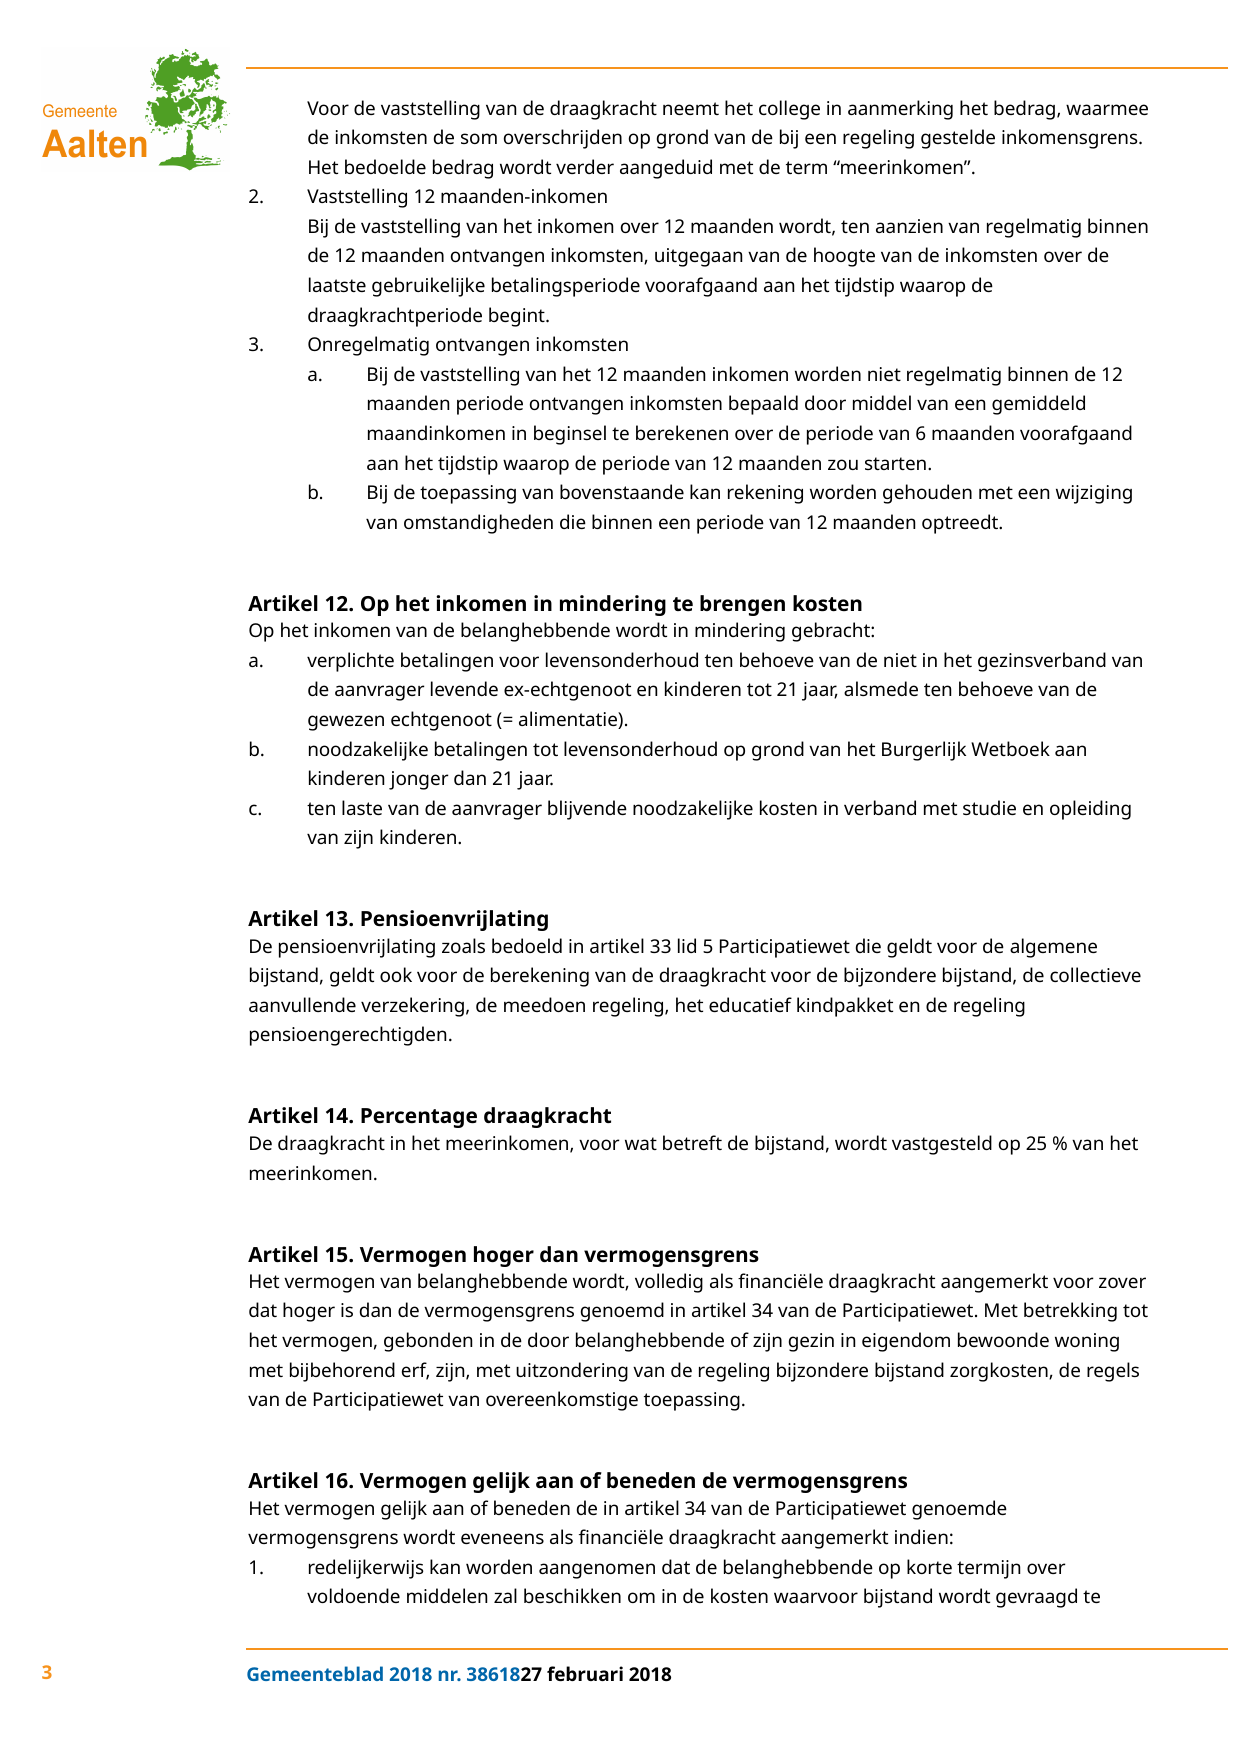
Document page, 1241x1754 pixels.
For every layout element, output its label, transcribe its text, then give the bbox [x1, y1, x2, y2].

text Artikel 16. Vermogen gelijk aan of beneden de vermogensgrens [248, 1466, 1152, 1495]
text Het vermogen gelijk aan of beneden de in artikel 34 van de Participatiewet genoemde vermogensgrens wordt eveneens als financiële draagkracht aangemerkt indien: [248, 1495, 1152, 1550]
list verplichte betalingen voor levensonderhoud ten behoeve van de niet in het gezinsverband van de aanvrager levende ex-echtgenoot en kinderen tot 21 jaar, alsmede ten behoeve van de gewezen echtgenoot (= alimentatie). [248, 647, 1152, 732]
list noodzakelijke betalingen tot levensonderhoud op grond van het Burgerlijk Wetboek aan kinderen jonger dan 21 jaar. [248, 736, 1152, 791]
text Het vermogen van belanghebbende wordt, volledig als financiële draagkracht aangemerkt voor zover dat hoger is dan de vermogensgrens genoemd in artikel 34 van de Participatiewet. Met betrekking tot het vermogen, gebonden in de door belanghebbende of zijn gezin in eigendom bewoonde woning met bijbehorend erf, zijn, met uitzondering van de regeling bijzondere bijstand zorgkosten, de regels van de Participatiewet van overeenkomstige toepassing. [248, 1268, 1152, 1412]
list Bij de vaststelling van het 12 maanden inkomen worden niet regelmatig binnen de 12 maanden periode ontvangen inkomsten bepaald door middel van een gemiddeld maandinkomen in beginsel te berekenen over de periode van 6 maanden voorafgaand aan het tijdstip waarop de periode van 12 maanden zou starten. [307, 361, 1152, 476]
text De pensioenvrijlating zoals bedoeld in artikel 33 lid 5 Participatiewet die geldt voor de algemene bijstand, geldt ook voor de berekening van de draagkracht voor de bijzondere bijstand, de collectieve aanvullende verzekering, de meedoen regeling, het educatief kindpakket en de regeling pensioengerechtigden. [248, 933, 1152, 1047]
list Voor de vaststelling van de draagkracht neemt het college in aanmerking het bedrag, waarmee de inkomsten de som overschrijden op grond van de bij een regeling gestelde inkomensgrens. Het bedoelde bedrag wordt verder aangeduid met de term “meerinkomen”. [248, 95, 1152, 180]
text Op het inkomen van de belanghebbende wordt in mindering gebracht: [248, 617, 1152, 643]
text De draagkracht in het meerinkomen, voor wat betreft de bijstand, wordt vastgesteld op 25 % van het meerinkomen. [248, 1130, 1152, 1185]
text Artikel 15. Vermogen hoger dan vermogensgrens [248, 1240, 1152, 1268]
text Artikel 12. Op het inkomen in mindering te brengen kosten [248, 589, 1152, 617]
list Vaststelling 12 maanden-inkomen [248, 183, 1152, 209]
text Artikel 13. Pensioenvrijlating [248, 904, 1152, 933]
list ten laste van de aanvrager blijvende noodzakelijke kosten in verband met studie en opleiding van zijn kinderen. [248, 795, 1152, 850]
text Artikel 14. Percentage draagkracht [248, 1102, 1152, 1130]
list Bij de vaststelling van het inkomen over 12 maanden wordt, ten aanzien van regelmatig binnen de 12 maanden ontvangen inkomsten, uitgegaan van de hoogte van de inkomsten over de laatste gebruikelijke betalingsperiode voorafgaand aan het tijdstip waarop de draagkrachtperiode begint. [248, 213, 1152, 328]
list redelijkerwijs kan worden aangenomen dat de belanghebbende op korte termijn over voldoende middelen zal beschikken om in de kosten waarvoor bijstand wordt gevraagd te [248, 1554, 1152, 1609]
picture [41, 47, 231, 172]
list Bij de toepassing van bovenstaande kan rekening worden gehouden met een wijziging van omstandigheden die binnen een periode van 12 maanden optreedt. [307, 479, 1152, 535]
list Onregelmatig ontvangen inkomsten [248, 331, 1152, 357]
